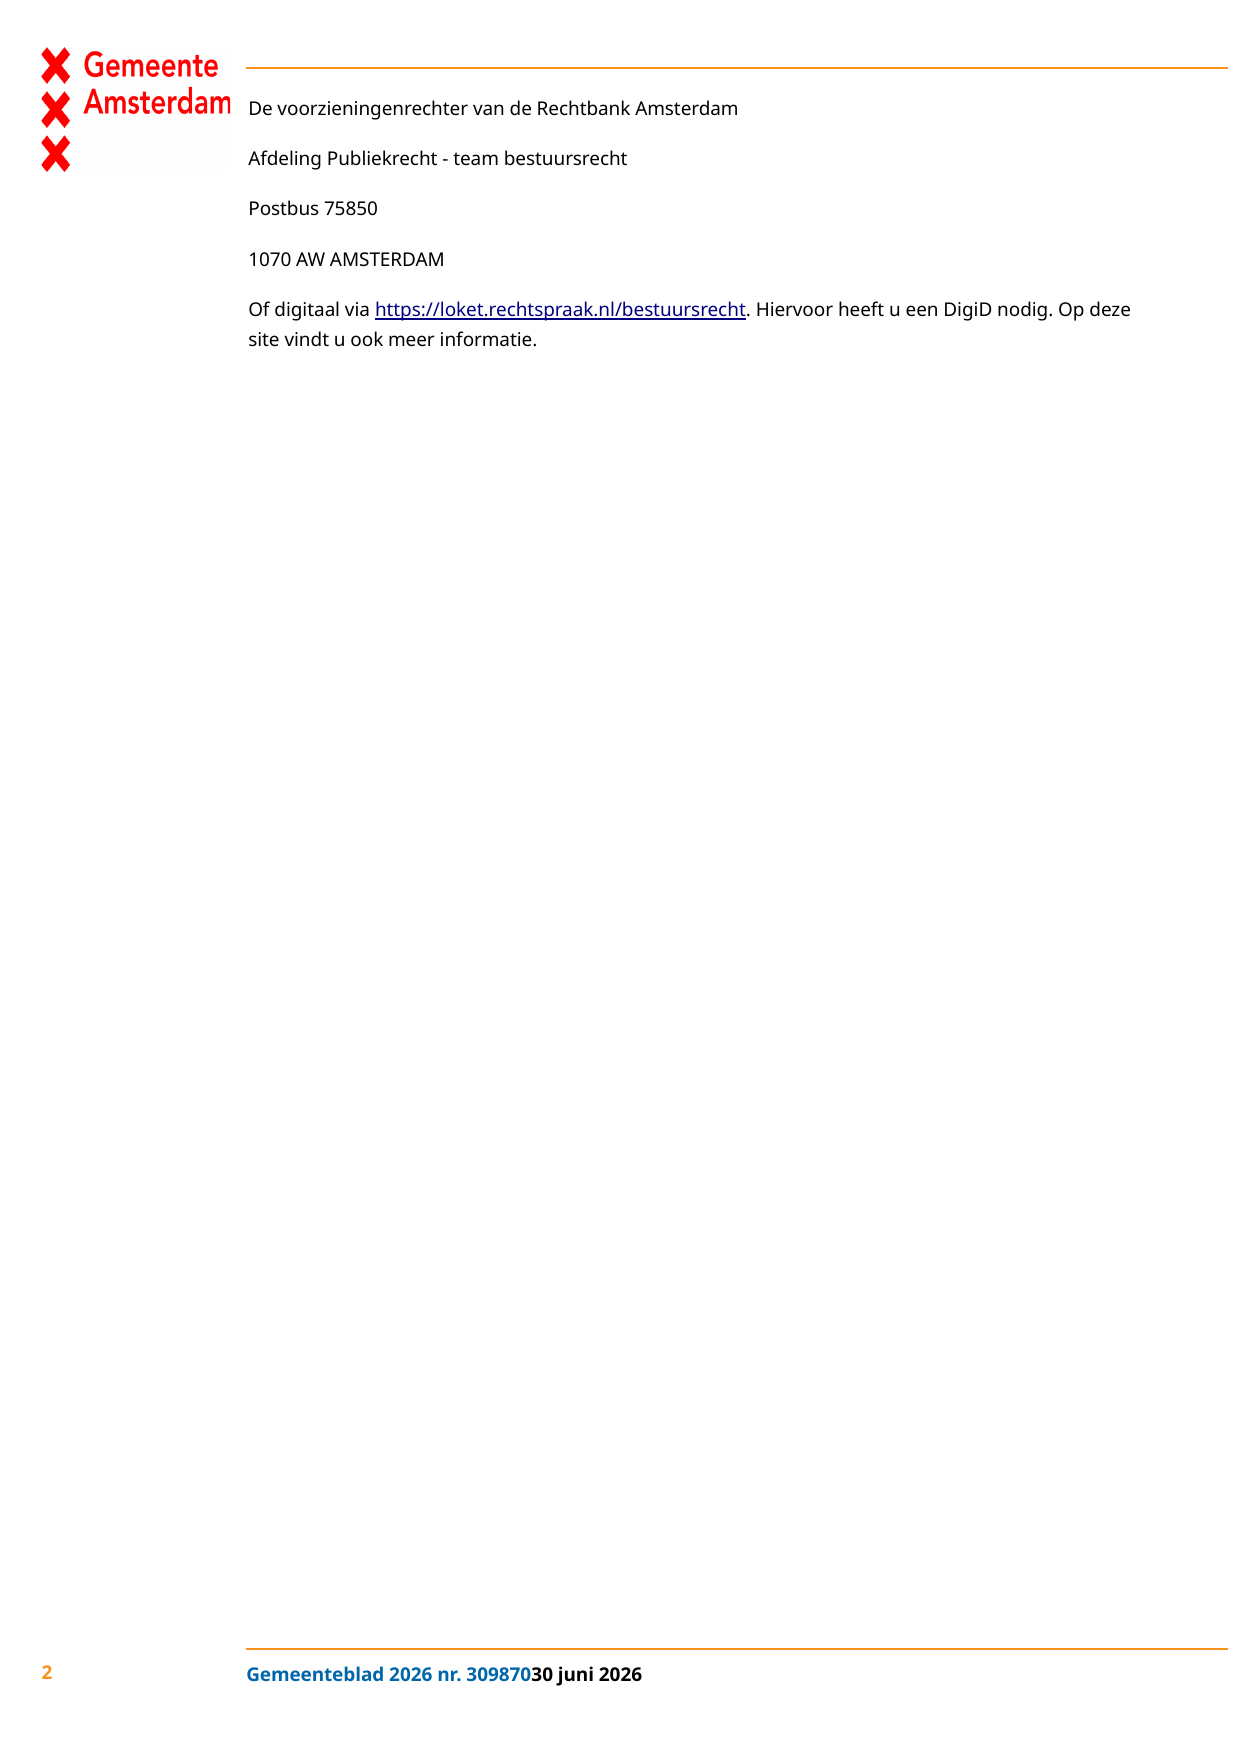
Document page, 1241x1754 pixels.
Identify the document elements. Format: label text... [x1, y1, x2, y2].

text Afdeling Publiekrecht - team bestuursrecht [248, 145, 1152, 171]
picture [41, 47, 231, 172]
text Postbus 75850 [248, 196, 1152, 221]
text Of digitaal via https://loket.rechtspraak.nl/bestuursrecht. Hiervoor heeft u een DigiD nodig. Op deze site vindt u ook meer informatie. [248, 296, 1152, 352]
text 1070 AW AMSTERDAM [248, 246, 1152, 272]
text De voorzieningenrechter van de Rechtbank Amsterdam [248, 95, 1152, 121]
